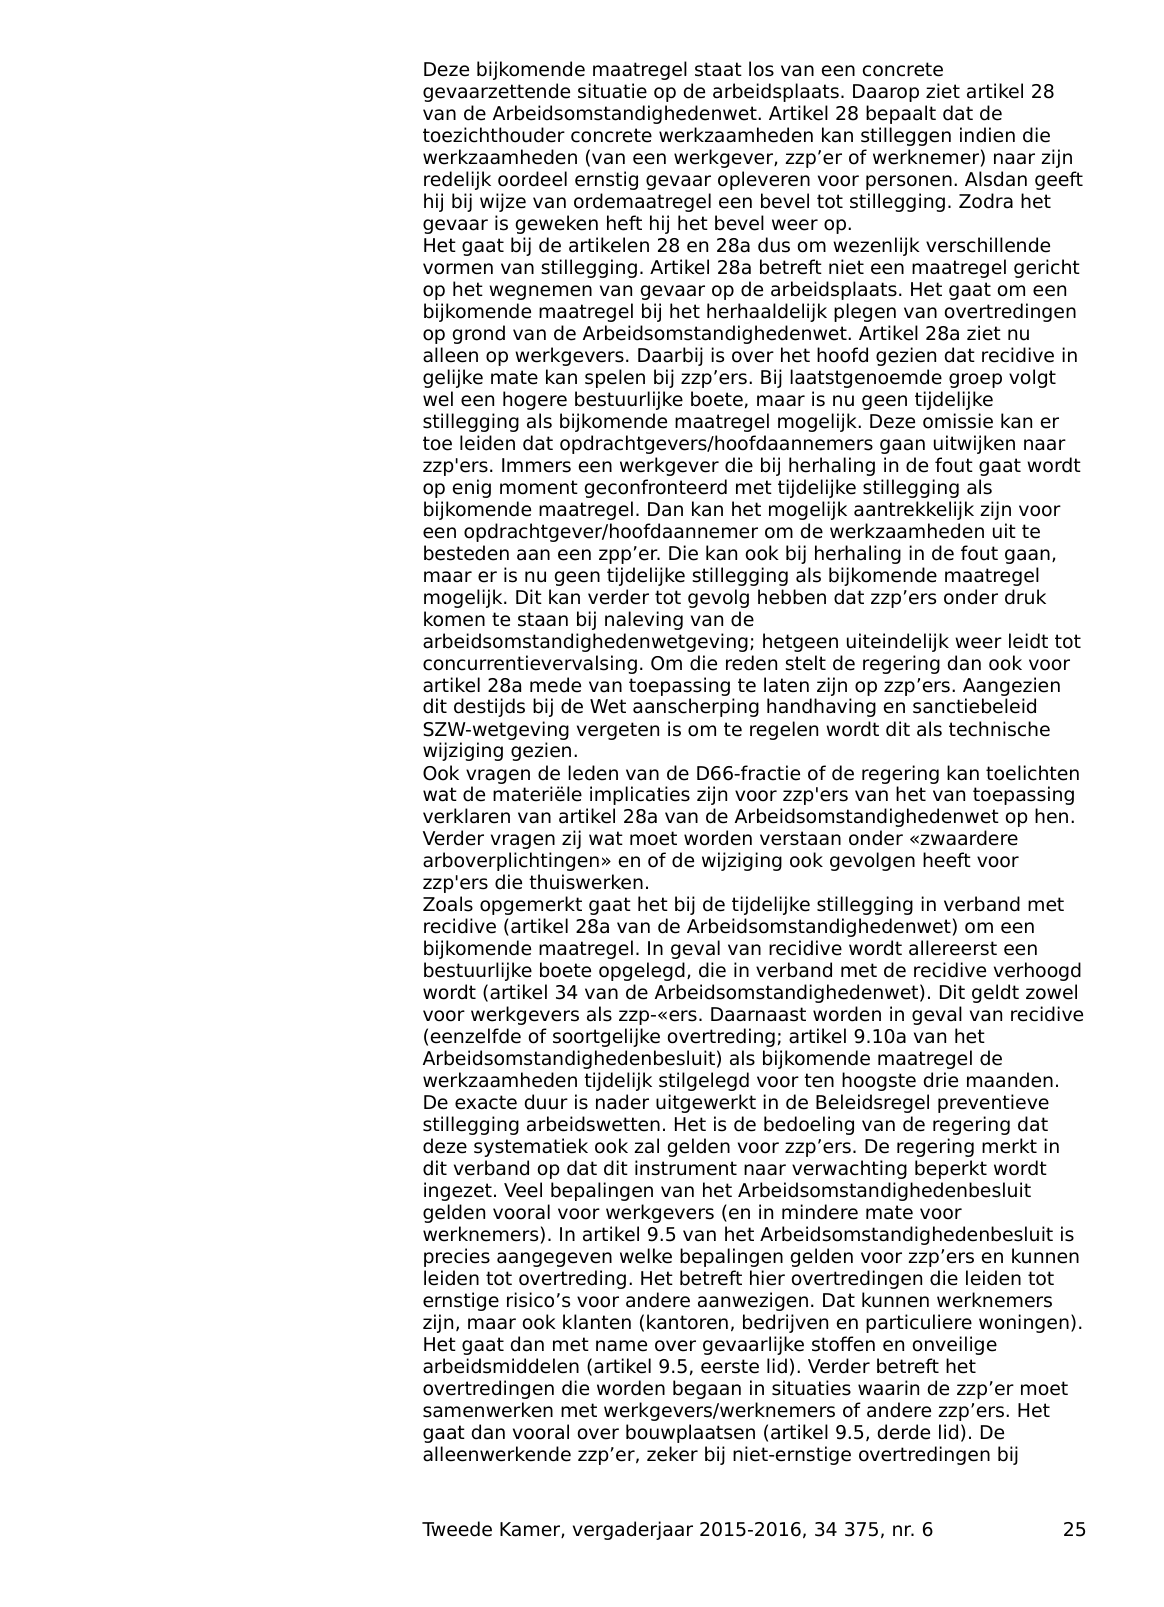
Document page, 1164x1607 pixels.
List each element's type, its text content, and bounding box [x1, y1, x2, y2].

text Het gaat bij de artikelen 28 en 28a dus om wezenlijk verschillende vormen van stillegging. Artikel 28a betreft niet een maatregel gericht op het wegnemen van gevaar op de arbeidsplaats. Het gaat om een bijkomende maatregel bij het herhaaldelijk plegen van overtredingen op grond van de Arbeidsomstandighedenwet. Artikel 28a ziet nu alleen op werkgevers. Daarbij is over het hoofd gezien dat recidive in gelijke mate kan spelen bij zzp’ers. Bij laatstgenoemde groep volgt wel een hogere bestuurlijke boete, maar is nu geen tijdelijke stillegging als bijkomende maatregel mogelijk. Deze omissie kan er toe leiden dat opdrachtgevers/hoofdaannemers gaan uitwijken naar zzp'ers. Immers een werkgever die bij herhaling in de fout gaat wordt op enig moment geconfronteerd met tijdelijke stillegging als bijkomende maatregel. Dan kan het mogelijk aantrekkelijk zijn voor een opdrachtgever/hoofdaannemer om de werkzaamheden uit te besteden aan een zpp’er. Die kan ook bij herhaling in de fout gaan, maar er is nu geen tijdelijke stillegging als bijkomende maatregel mogelijk. Dit kan verder tot gevolg hebben dat zzp’ers onder druk komen te staan bij naleving van de arbeidsomstandighedenwetgeving; hetgeen uiteindelijk weer leidt tot concurrentievervalsing. Om die reden stelt de regering dan ook voor artikel 28a mede van toepassing te laten zijn op zzp’ers. Aangezien dit destijds bij de Wet aanscherping handhaving en sanctiebeleid SZW-wetgeving vergeten is om te regelen wordt dit als technische wijziging gezien. [422, 235, 1087, 762]
text Zoals opgemerkt gaat het bij de tijdelijke stillegging in verband met recidive (artikel 28a van de Arbeidsomstandighedenwet) om een bijkomende maatregel. In geval van recidive wordt allereerst een bestuurlijke boete opgelegd, die in verband met de recidive verhoogd wordt (artikel 34 van de Arbeidsomstandighedenwet). Dit geldt zowel voor werkgevers als zzp-«ers. Daarnaast worden in geval van recidive (eenzelfde of soortgelijke overtreding; artikel 9.10a van het Arbeidsomstandighedenbesluit) als bijkomende maatregel de werkzaamheden tijdelijk stilgelegd voor ten hoogste drie maanden. De exacte duur is nader uitgewerkt in de Beleidsregel preventieve stillegging arbeidswetten. Het is de bedoeling van de regering dat deze systematiek ook zal gelden voor zzp’ers. De regering merkt in dit verband op dat dit instrument naar verwachting beperkt wordt ingezet. Veel bepalingen van het Arbeidsomstandighedenbesluit gelden vooral voor werkgevers (en in mindere mate voor werknemers). In artikel 9.5 van het Arbeidsomstandighedenbesluit is precies aangegeven welke bepalingen gelden voor zzp’ers en kunnen leiden tot overtreding. Het betreft hier overtredingen die leiden tot ernstige risico’s voor andere aanwezigen. Dat kunnen werknemers zijn, maar ook klanten (kantoren, bedrijven en particuliere woningen). Het gaat dan met name over gevaarlijke stoffen en onveilige arbeidsmiddelen (artikel 9.5, eerste lid). Verder betreft het overtredingen die worden begaan in situaties waarin de zzp’er moet samenwerken met werkgevers/werknemers of andere zzp’ers. Het gaat dan vooral over bouwplaatsen (artikel 9.5, derde lid). De alleenwerkende zzp’er, zeker bij niet-ernstige overtredingen bij [422, 894, 1087, 1466]
text Ook vragen de leden van de D66-fractie of de regering kan toelichten wat de materiële implicaties zijn voor zzp'ers van het van toepassing verklaren van artikel 28a van de Arbeidsomstandighedenwet op hen. Verder vragen zij wat moet worden verstaan onder «zwaardere arboverplichtingen» en of de wijziging ook gevolgen heeft voor zzp'ers die thuiswerken. [422, 762, 1087, 894]
text Deze bijkomende maatregel staat los van een concrete gevaarzettende situatie op de arbeidsplaats. Daarop ziet artikel 28 van de Arbeidsomstandighedenwet. Artikel 28 bepaalt dat de toezichthouder concrete werkzaamheden kan stilleggen indien die werkzaamheden (van een werkgever, zzp’er of werknemer) naar zijn redelijk oordeel ernstig gevaar opleveren voor personen. Alsdan geeft hij bij wijze van ordemaatregel een bevel tot stillegging. Zodra het gevaar is geweken heft hij het bevel weer op. [422, 59, 1087, 235]
